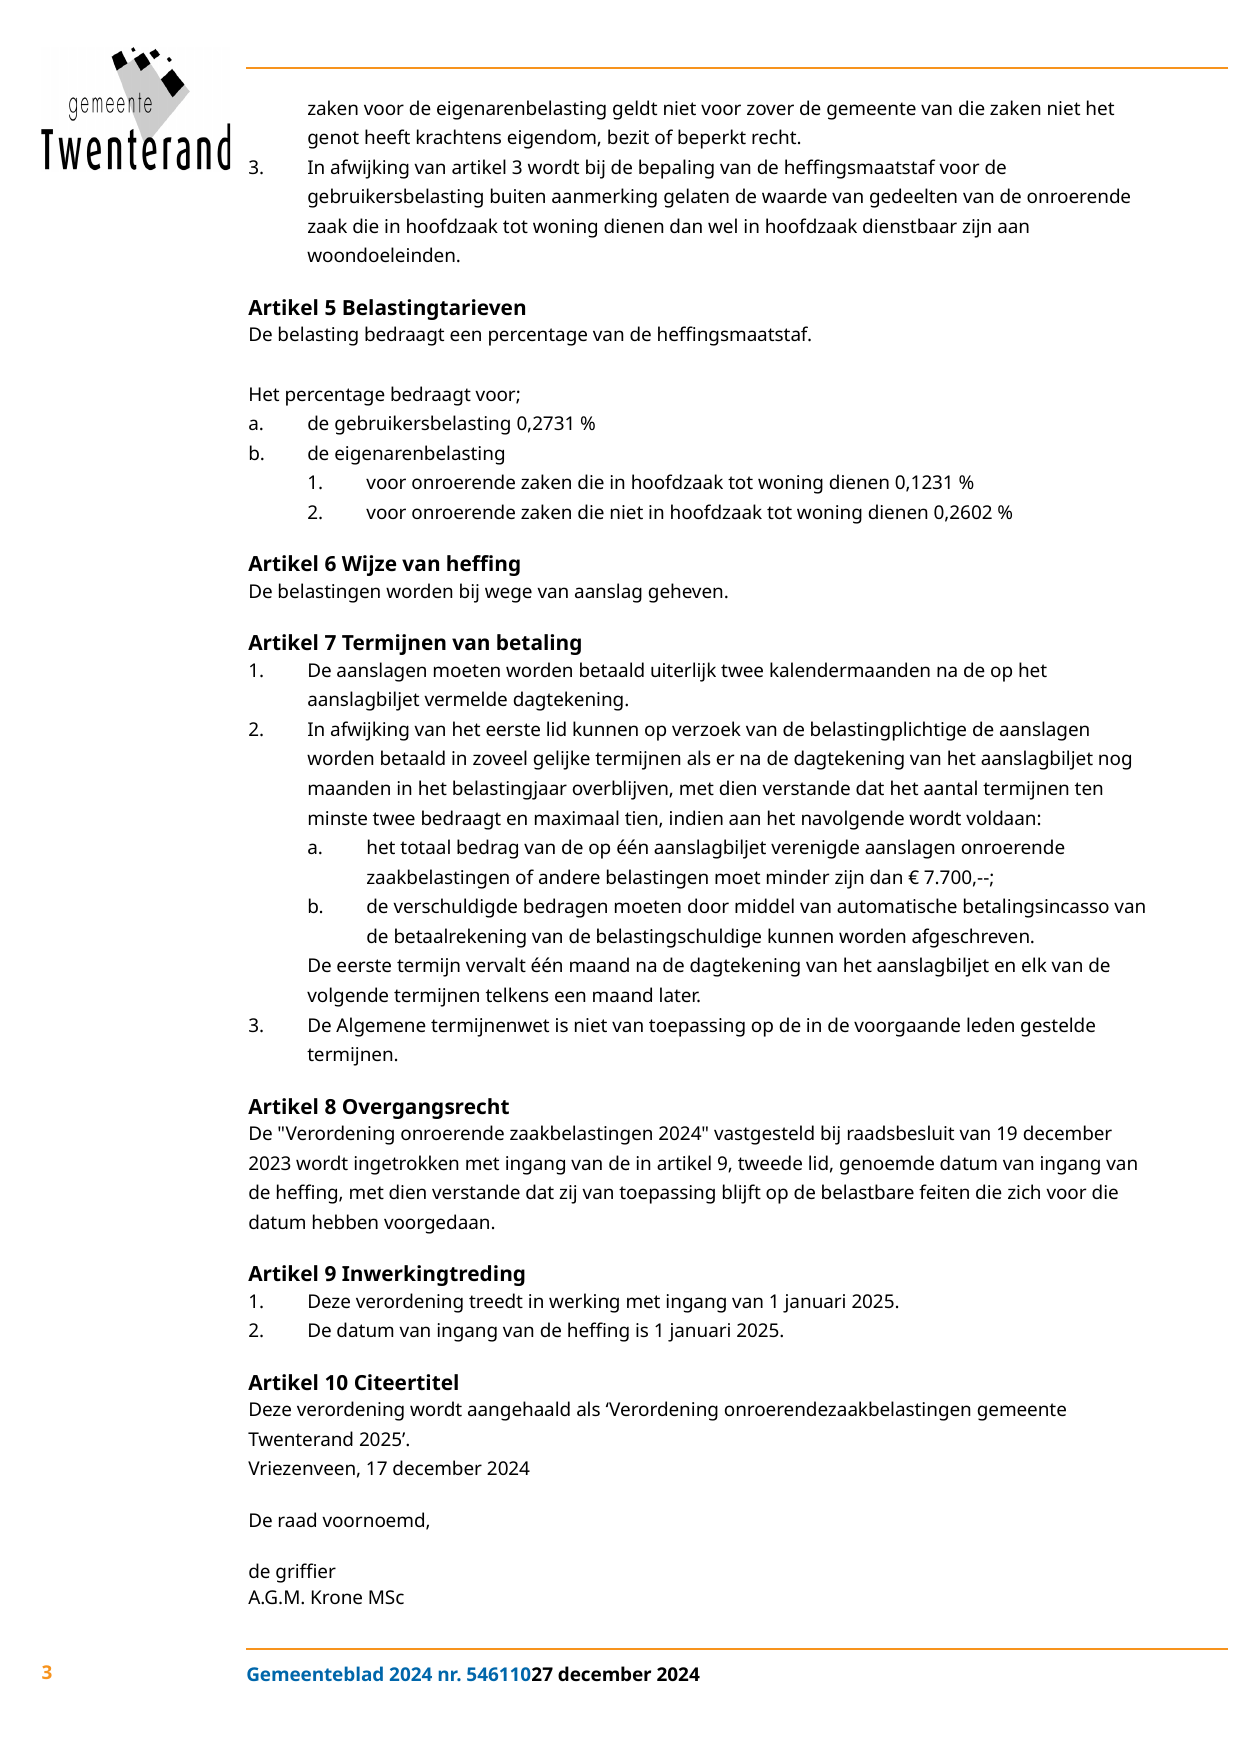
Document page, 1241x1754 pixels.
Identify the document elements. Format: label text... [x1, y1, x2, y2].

list de eigenarenbelasting [248, 440, 1152, 466]
text Het percentage bedraagt voor; [248, 381, 1152, 406]
list In afwijking van het eerste lid kunnen op verzoek van de belastingplichtige de aanslagen worden betaald in zoveel gelijke termijnen als er na de dagtekening van het aanslagbiljet nog maanden in het belastingjaar overblijven, met dien verstande dat het aantal termijnen ten minste twee bedraagt en maximaal tien, indien aan het navolgende wordt voldaan: [248, 716, 1152, 830]
list Deze verordening treedt in werking met ingang van 1 januari 2025. [248, 1288, 1152, 1313]
picture [41, 47, 231, 172]
text de griffier [248, 1558, 1152, 1584]
list de verschuldigde bedragen moeten door middel van automatische betalingsincasso van de betaalrekening van de belastingschuldige kunnen worden afgeschreven. [307, 893, 1152, 949]
text Artikel 6 Wijze van heffing [248, 549, 1152, 578]
list De eerste termijn vervalt één maand na de dagtekening van het aanslagbiljet en elk van de volgende termijnen telkens een maand later. [248, 953, 1152, 1008]
list voor onroerende zaken die in hoofdzaak tot woning dienen 0,1231 % [307, 469, 1152, 495]
list het totaal bedrag van de op één aanslagbiljet verenigde aanslagen onroerende zaakbelastingen of andere belastingen moet minder zijn dan € 7.700,--; [307, 834, 1152, 889]
text De belastingen worden bij wege van aanslag geheven. [248, 578, 1152, 604]
text Artikel 5 Belastingtarieven [248, 293, 1152, 322]
list In afwijking van artikel 3 wordt bij de bepaling van de heffingsmaatstaf voor de gebruikersbelasting buiten aanmerking gelaten de waarde van gedeelten van de onroerende zaak die in hoofdzaak tot woning dienen dan wel in hoofdzaak dienstbaar zijn aan woondoeleinden. [248, 154, 1152, 268]
text Vriezenveen, 17 december 2024 [248, 1455, 1152, 1481]
list zaken voor de eigenarenbelasting geldt niet voor zover de gemeente van die zaken niet het genot heeft krachtens eigendom, bezit of beperkt recht. [248, 95, 1152, 150]
list de gebruikersbelasting 0,2731 % [248, 410, 1152, 436]
text Artikel 8 Overgangsrecht [248, 1092, 1152, 1120]
list De aanslagen moeten worden betaald uiterlijk twee kalendermaanden na de op het aanslagbiljet vermelde dagtekening. [248, 657, 1152, 712]
text De "Verordening onroerende zaakbelastingen 2024" vastgesteld bij raadsbesluit van 19 december 2023 wordt ingetrokken met ingang van de in artikel 9, tweede lid, genoemde datum van ingang van de heffing, met dien verstande dat zij van toepassing blijft op de belastbare feiten die zich voor die datum hebben voorgedaan. [248, 1120, 1152, 1235]
text Artikel 9 Inwerkingtreding [248, 1259, 1152, 1288]
text Deze verordening wordt aangehaald als ‘Verordening onroerendezaakbelastingen gemeente Twenterand 2025’. [248, 1396, 1152, 1452]
text A.G.M. Krone MSc [248, 1584, 1152, 1610]
text De belasting bedraagt een percentage van de heffingsmaatstaf. [248, 322, 1152, 347]
list De datum van ingang van de heffing is 1 januari 2025. [248, 1317, 1152, 1343]
list voor onroerende zaken die niet in hoofdzaak tot woning dienen 0,2602 % [307, 499, 1152, 525]
text Artikel 10 Citeertitel [248, 1368, 1152, 1396]
list De Algemene termijnenwet is niet van toepassing op de in de voorgaande leden gestelde termijnen. [248, 1012, 1152, 1067]
text De raad voornoemd, [248, 1507, 1152, 1533]
text Artikel 7 Termijnen van betaling [248, 628, 1152, 657]
